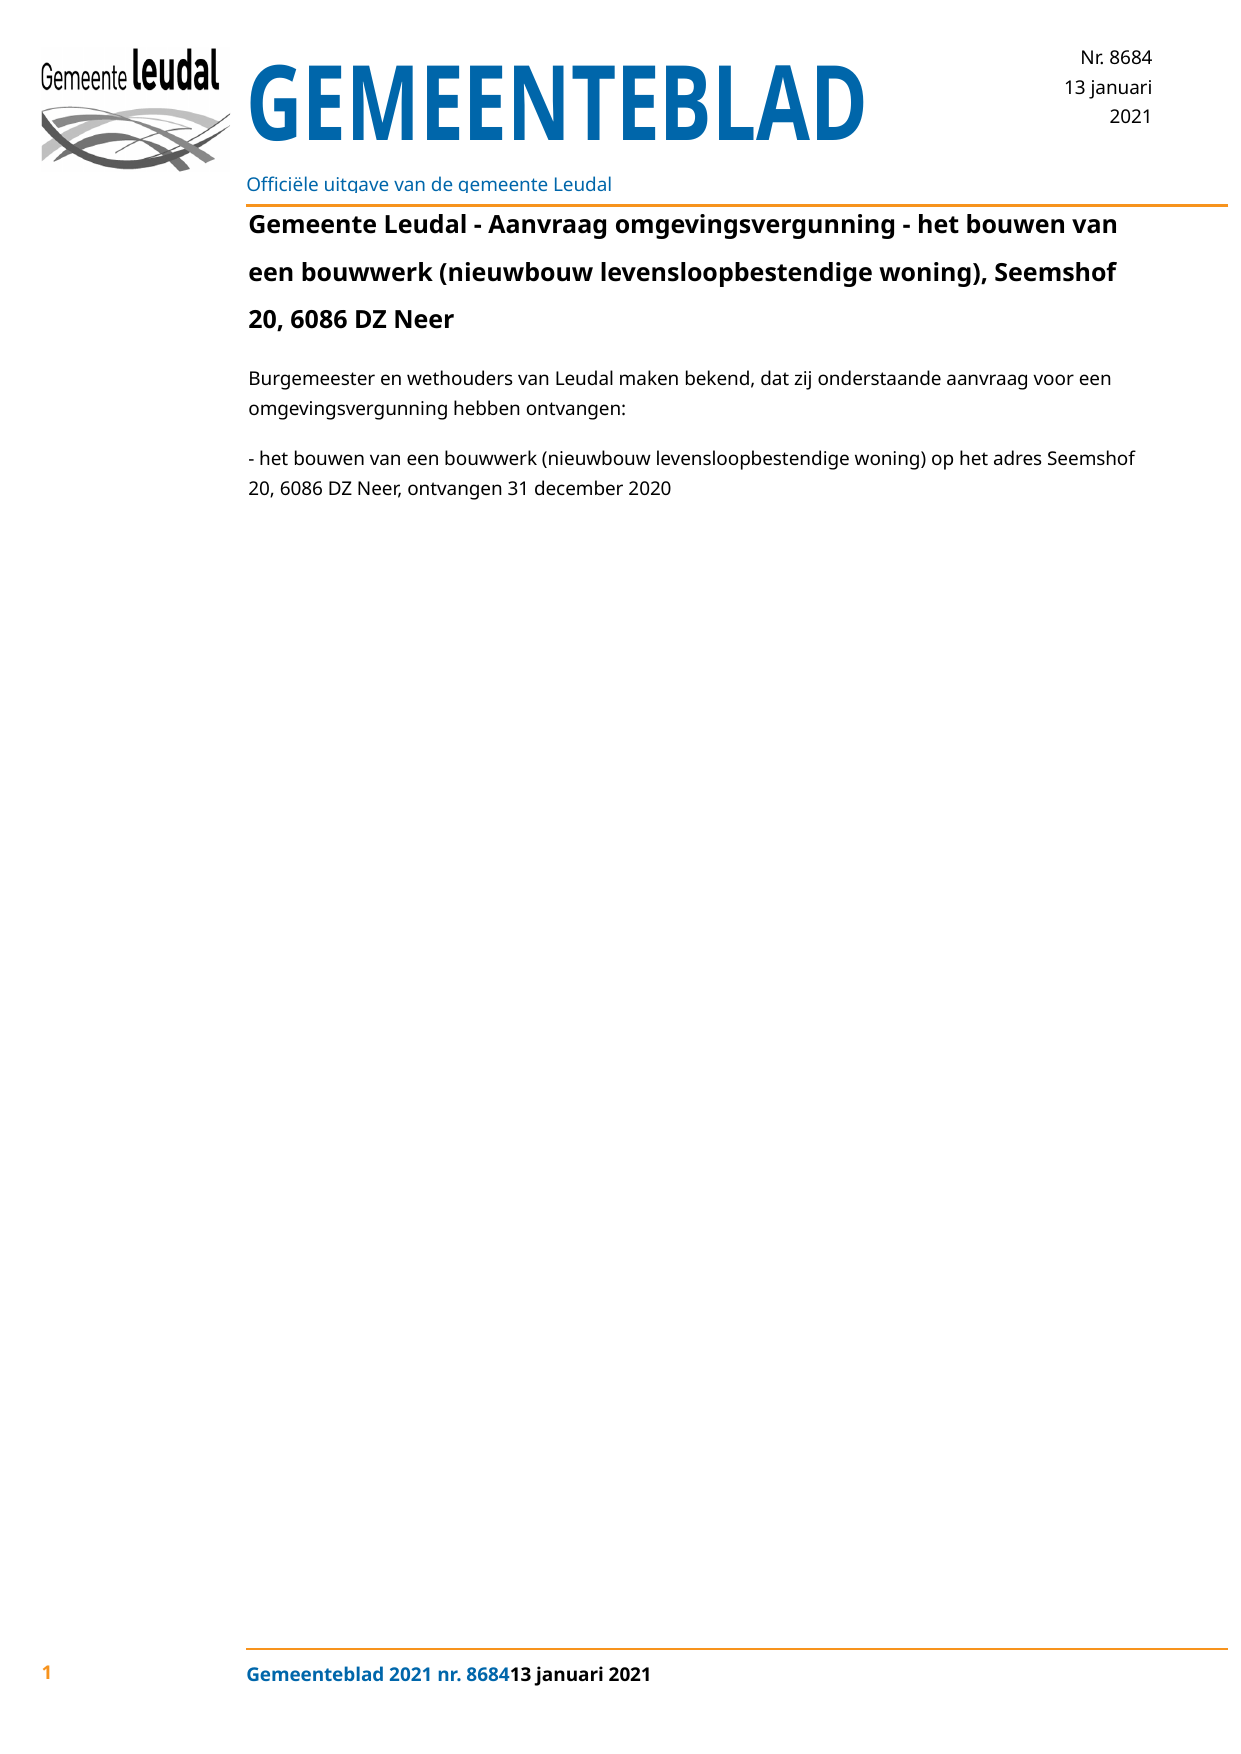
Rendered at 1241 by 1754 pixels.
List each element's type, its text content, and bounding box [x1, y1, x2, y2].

picture [41, 47, 231, 172]
text Burgemeester en wethouders van Leudal maken bekend, dat zij onderstaande aanvraag voor een omgevingsvergunning hebben ontvangen: [248, 366, 1152, 421]
text Gemeente Leudal - Aanvraag omgevingsvergunning - het bouwen van een bouwwerk (nieuwbouw levensloopbestendige woning), Seemshof 20, 6086 DZ Neer [248, 207, 1152, 336]
text - het bouwen van een bouwwerk (nieuwbouw levensloopbestendige woning) op het adres Seemshof 20, 6086 DZ Neer, ontvangen 31 december 2020 [248, 446, 1152, 501]
